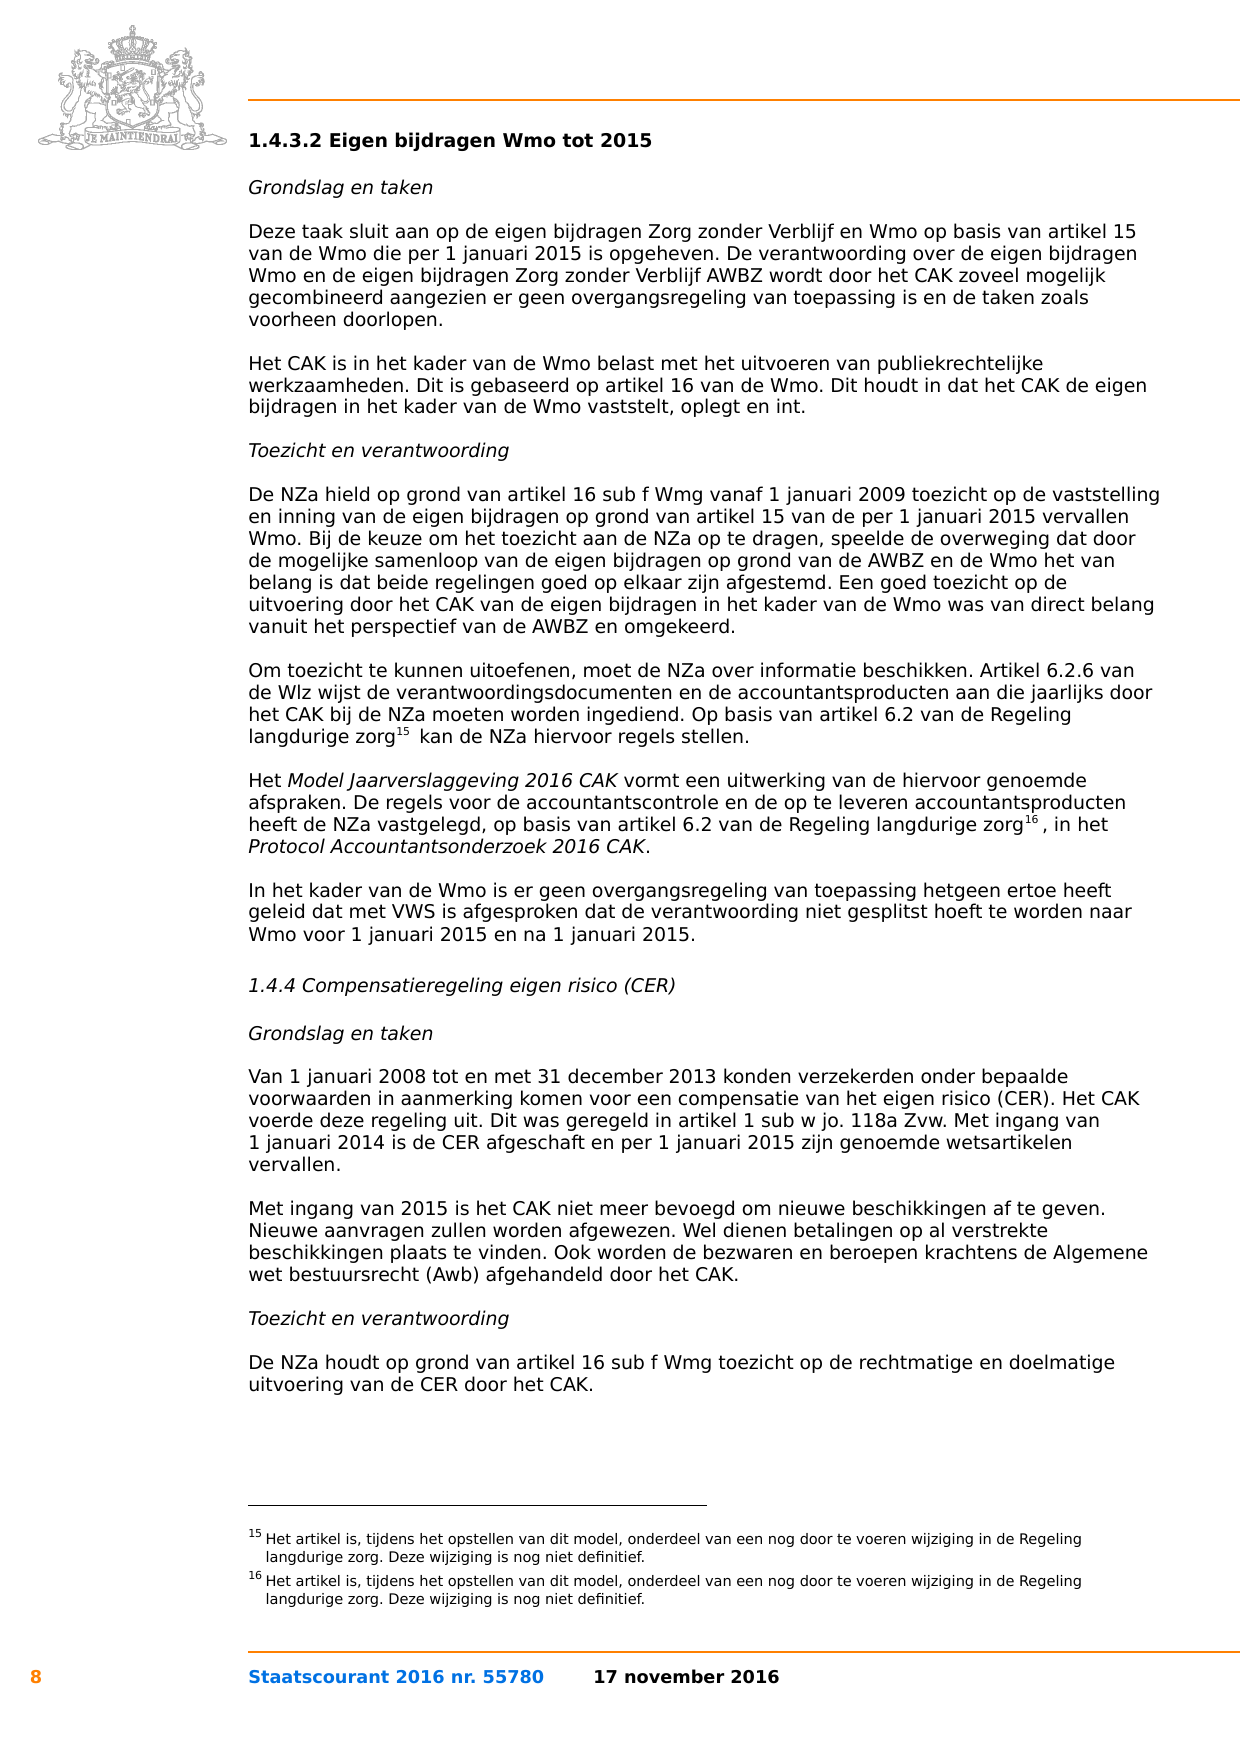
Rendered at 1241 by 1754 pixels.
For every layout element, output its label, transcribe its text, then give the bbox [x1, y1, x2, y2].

text Het CAK is in het kader van de Wmo belast met het uitvoeren van publiekrechtelijke werkzaamheden. Dit is gebaseerd op artikel 16 van de Wmo. Dit houdt in dat het CAK de eigen bijdragen in het kader van de Wmo vaststelt, oplegt en int. [248, 352, 1163, 418]
picture [38, 25, 227, 150]
text Van 1 januari 2008 tot en met 31 december 2013 konden verzekerden onder bepaalde voorwaarden in aanmerking komen voor een compensatie van het eigen risico (CER). Het CAK voerde deze regeling uit. Dit was geregeld in artikel 1 sub w jo. 118a Zvw. Met ingang van 1 januari 2014 is de CER afgeschaft en per 1 januari 2015 zijn genoemde wetsartikelen vervallen. [248, 1066, 1163, 1176]
subtitle 1.4.3.2 Eigen bijdragen Wmo tot 2015 [248, 130, 1163, 152]
subtitle 1.4.4 Compensatieregeling eigen risico (CER) [248, 975, 1163, 997]
text Het artikel is, tijdens het opstellen van dit model, onderdeel van een nog door te voeren wijziging in de Regeling langdurige zorg. Deze wijziging is nog niet definitief. [248, 1527, 1163, 1566]
text Het artikel is, tijdens het opstellen van dit model, onderdeel van een nog door te voeren wijziging in de Regeling langdurige zorg. Deze wijziging is nog niet definitief. [248, 1569, 1163, 1608]
subtitle Toezicht en verantwoording [248, 1308, 1163, 1330]
subtitle Grondslag en taken [248, 177, 1163, 199]
subtitle Grondslag en taken [248, 1022, 1163, 1044]
text Met ingang van 2015 is het CAK niet meer bevoegd om nieuwe beschikkingen af te geven. Nieuwe aanvragen zullen worden afgewezen. Wel dienen betalingen op al verstrekte beschikkingen plaats te vinden. Ook worden de bezwaren en beroepen krachtens de Algemene wet bestuursrecht (Awb) afgehandeld door het CAK. [248, 1198, 1163, 1286]
text In het kader van de Wmo is er geen overgangsregeling van toepassing hetgeen ertoe heeft geleid dat met VWS is afgesproken dat de verantwoording niet gesplitst hoeft te worden naar Wmo voor 1 januari 2015 en na 1 januari 2015. [248, 879, 1163, 945]
text Om toezicht te kunnen uitoefenen, moet de NZa over informatie beschikken. Artikel 6.2.6 van de Wlz wijst de verantwoordingsdocumenten en de accountantsproducten aan die jaarlijks door het CAK bij de NZa moeten worden ingediend. Op basis van artikel 6.2 van de Regeling langdurige zorg kan de NZa hiervoor regels stellen. [248, 660, 1163, 748]
text Deze taak sluit aan op de eigen bijdragen Zorg zonder Verblijf en Wmo op basis van artikel 15 van de Wmo die per 1 januari 2015 is opgeheven. De verantwoording over de eigen bijdragen Wmo en de eigen bijdragen Zorg zonder Verblijf AWBZ wordt door het CAK zoveel mogelijk gecombineerd aangezien er geen overgangsregeling van toepassing is en de taken zoals voorheen doorlopen. [248, 221, 1163, 331]
text De NZa houdt op grond van artikel 16 sub f Wmg toezicht op de rechtmatige en doelmatige uitvoering van de CER door het CAK. [248, 1352, 1163, 1396]
text Het Model Jaarverslaggeving 2016 CAK vormt een uitwerking van de hiervoor genoemde afspraken. De regels voor de accountantscontrole en de op te leveren accountantsproducten heeft de NZa vastgelegd, op basis van artikel 6.2 van de Regeling langdurige zorg, in het Protocol Accountantsonderzoek 2016 CAK. [248, 770, 1163, 858]
text De NZa hield op grond van artikel 16 sub f Wmg vanaf 1 januari 2009 toezicht op de vaststelling en inning van de eigen bijdragen op grond van artikel 15 van de per 1 januari 2015 vervallen Wmo. Bij de keuze om het toezicht aan de NZa op te dragen, speelde de overweging dat door de mogelijke samenloop van de eigen bijdragen op grond van de AWBZ en de Wmo het van belang is dat beide regelingen goed op elkaar zijn afgestemd. Een goed toezicht op de uitvoering door het CAK van de eigen bijdragen in het kader van de Wmo was van direct belang vanuit het perspectief van de AWBZ en omgekeerd. [248, 484, 1163, 638]
subtitle Toezicht en verantwoording [248, 440, 1163, 462]
